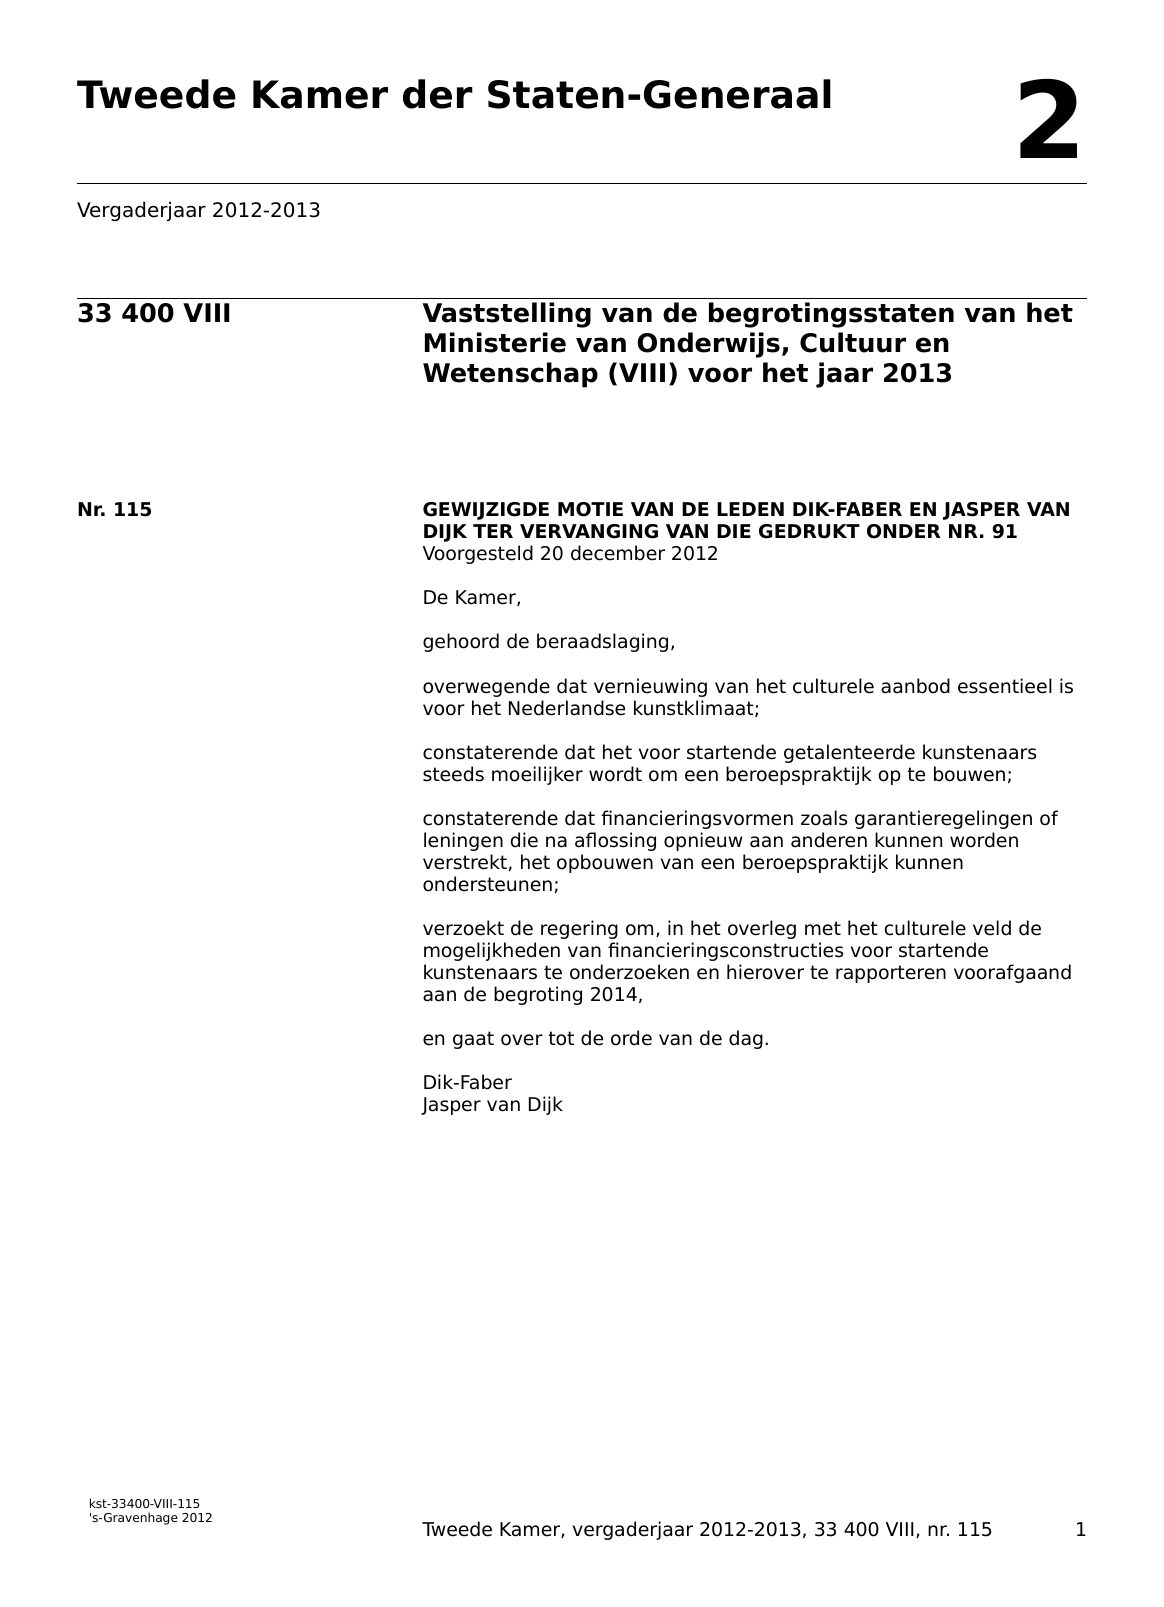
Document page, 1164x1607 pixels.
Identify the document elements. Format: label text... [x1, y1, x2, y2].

text 's-Gravenhage 2012 [88, 1511, 323, 1525]
text gehoord de beraadslaging, [422, 631, 1087, 653]
subtitle 33 400 VIII Vaststelling van de begrotingsstaten van het Ministerie van Onderwijs, Cultuur en Wetenschap (VIII) voor het jaar 2013 [77, 299, 1087, 388]
text Jasper van Dijk [422, 1094, 1087, 1116]
text en gaat over tot de orde van de dag. [422, 1028, 1087, 1050]
text verzoekt de regering om, in het overleg met het culturele veld de mogelijkheden van financieringsconstructies voor startende kunstenaars te onderzoeken en hierover te rapporteren voorafgaand aan de begroting 2014, [422, 918, 1087, 1006]
text constaterende dat het voor startende getalenteerde kunstenaars steeds moeilijker wordt om een beroepspraktijk op te bouwen; [422, 742, 1087, 786]
table_header Tweede Kamer der Staten-Generaal [77, 59, 886, 183]
table_header 2 [886, 59, 1087, 183]
table_cell Vergaderjaar 2012-2013 [77, 184, 1087, 298]
text overwegende dat vernieuwing van het culturele aanbod essentieel is voor het Nederlandse kunstklimaat; [422, 676, 1087, 719]
text constaterende dat financieringsvormen zoals garantieregelingen of leningen die na aflossing opnieuw aan anderen kunnen worden verstrekt, het opbouwen van een beroepspraktijk kunnen ondersteunen; [422, 808, 1087, 896]
text Dik-Faber [422, 1072, 1087, 1094]
text De Kamer, [422, 587, 1087, 609]
text kst-33400-VIII-115 [88, 1497, 323, 1511]
subtitle Nr. 115 GEWIJZIGDE MOTIE VAN DE LEDEN DIK-FABER EN JASPER VAN DIJK TER VERVANGING VAN DIE GEDRUKT ONDER NR. 91 [77, 499, 1087, 543]
text Voorgesteld 20 december 2012 [422, 543, 1087, 565]
